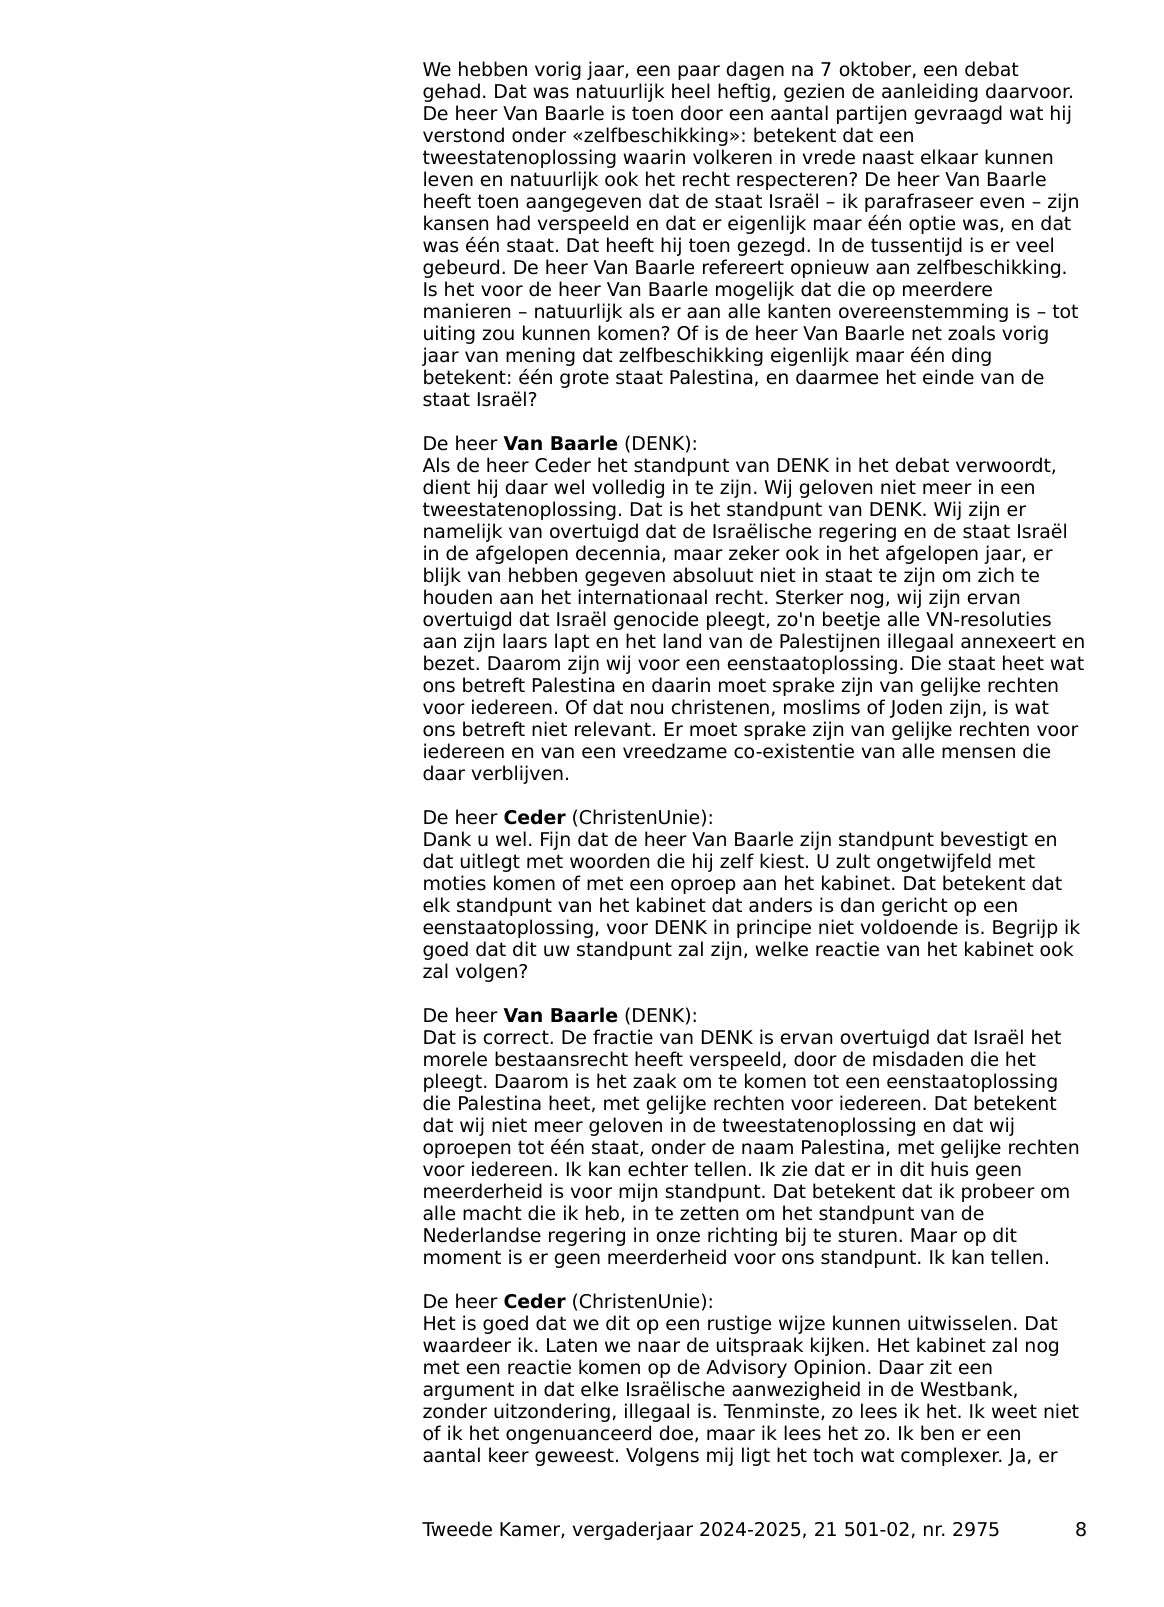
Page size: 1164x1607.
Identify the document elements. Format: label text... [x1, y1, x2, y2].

text Het is goed dat we dit op een rustige wijze kunnen uitwisselen. Dat waardeer ik. Laten we naar de uitspraak kijken. Het kabinet zal nog met een reactie komen op de Advisory Opinion. Daar zit een argument in dat elke Israëlische aanwezigheid in de Westbank, zonder uitzondering, illegaal is. Tenminste, zo lees ik het. Ik weet niet of ik het ongenuanceerd doe, maar ik lees het zo. Ik ben er een aantal keer geweest. Volgens mij ligt het toch wat complexer. Ja, er [422, 1313, 1087, 1467]
text Dank u wel. Fijn dat de heer Van Baarle zijn standpunt bevestigt en dat uitlegt met woorden die hij zelf kiest. U zult ongetwijfeld met moties komen of met een oproep aan het kabinet. Dat betekent dat elk standpunt van het kabinet dat anders is dan gericht op een eenstaatoplossing, voor DENK in principe niet voldoende is. Begrijp ik goed dat dit uw standpunt zal zijn, welke reactie van het kabinet ook zal volgen? [422, 829, 1087, 983]
text De heer Ceder (ChristenUnie): [422, 807, 1087, 829]
text Als de heer Ceder het standpunt van DENK in het debat verwoordt, dient hij daar wel volledig in te zijn. Wij geloven niet meer in een tweestatenoplossing. Dat is het standpunt van DENK. Wij zijn er namelijk van overtuigd dat de Israëlische regering en de staat Israël in de afgelopen decennia, maar zeker ook in het afgelopen jaar, er blijk van hebben gegeven absoluut niet in staat te zijn om zich te houden aan het internationaal recht. Sterker nog, wij zijn ervan overtuigd dat Israël genocide pleegt, zo'n beetje alle VN-resoluties aan zijn laars lapt en het land van de Palestijnen illegaal annexeert en bezet. Daarom zijn wij voor een eenstaatoplossing. Die staat heet wat ons betreft Palestina en daarin moet sprake zijn van gelijke rechten voor iedereen. Of dat nou christenen, moslims of Joden zijn, is wat ons betreft niet relevant. Er moet sprake zijn van gelijke rechten voor iedereen en van een vreedzame co-existentie van alle mensen die daar verblijven. [422, 455, 1087, 784]
text Dat is correct. De fractie van DENK is ervan overtuigd dat Israël het morele bestaansrecht heeft verspeeld, door de misdaden die het pleegt. Daarom is het zaak om te komen tot een eenstaatoplossing die Palestina heet, met gelijke rechten voor iedereen. Dat betekent dat wij niet meer geloven in de tweestatenoplossing en dat wij oproepen tot één staat, onder de naam Palestina, met gelijke rechten voor iedereen. Ik kan echter tellen. Ik zie dat er in dit huis geen meerderheid is voor mijn standpunt. Dat betekent dat ik probeer om alle macht die ik heb, in te zetten om het standpunt van de Nederlandse regering in onze richting bij te sturen. Maar op dit moment is er geen meerderheid voor ons standpunt. Ik kan tellen. [422, 1027, 1087, 1268]
text De heer Ceder (ChristenUnie): [422, 1291, 1087, 1313]
text De heer Van Baarle (DENK): [422, 1005, 1087, 1027]
text De heer Van Baarle (DENK): [422, 433, 1087, 455]
text We hebben vorig jaar, een paar dagen na 7 oktober, een debat gehad. Dat was natuurlijk heel heftig, gezien de aanleiding daarvoor. De heer Van Baarle is toen door een aantal partijen gevraagd wat hij verstond onder «zelfbeschikking»: betekent dat een tweestatenoplossing waarin volkeren in vrede naast elkaar kunnen leven en natuurlijk ook het recht respecteren? De heer Van Baarle heeft toen aangegeven dat de staat Israël – ik parafraseer even – zijn kansen had verspeeld en dat er eigenlijk maar één optie was, en dat was één staat. Dat heeft hij toen gezegd. In de tussentijd is er veel gebeurd. De heer Van Baarle refereert opnieuw aan zelfbeschikking. Is het voor de heer Van Baarle mogelijk dat die op meerdere manieren – natuurlijk als er aan alle kanten overeenstemming is – tot uiting zou kunnen komen? Of is de heer Van Baarle net zoals vorig jaar van mening dat zelfbeschikking eigenlijk maar één ding betekent: één grote staat Palestina, en daarmee het einde van de staat Israël? [422, 59, 1087, 411]
